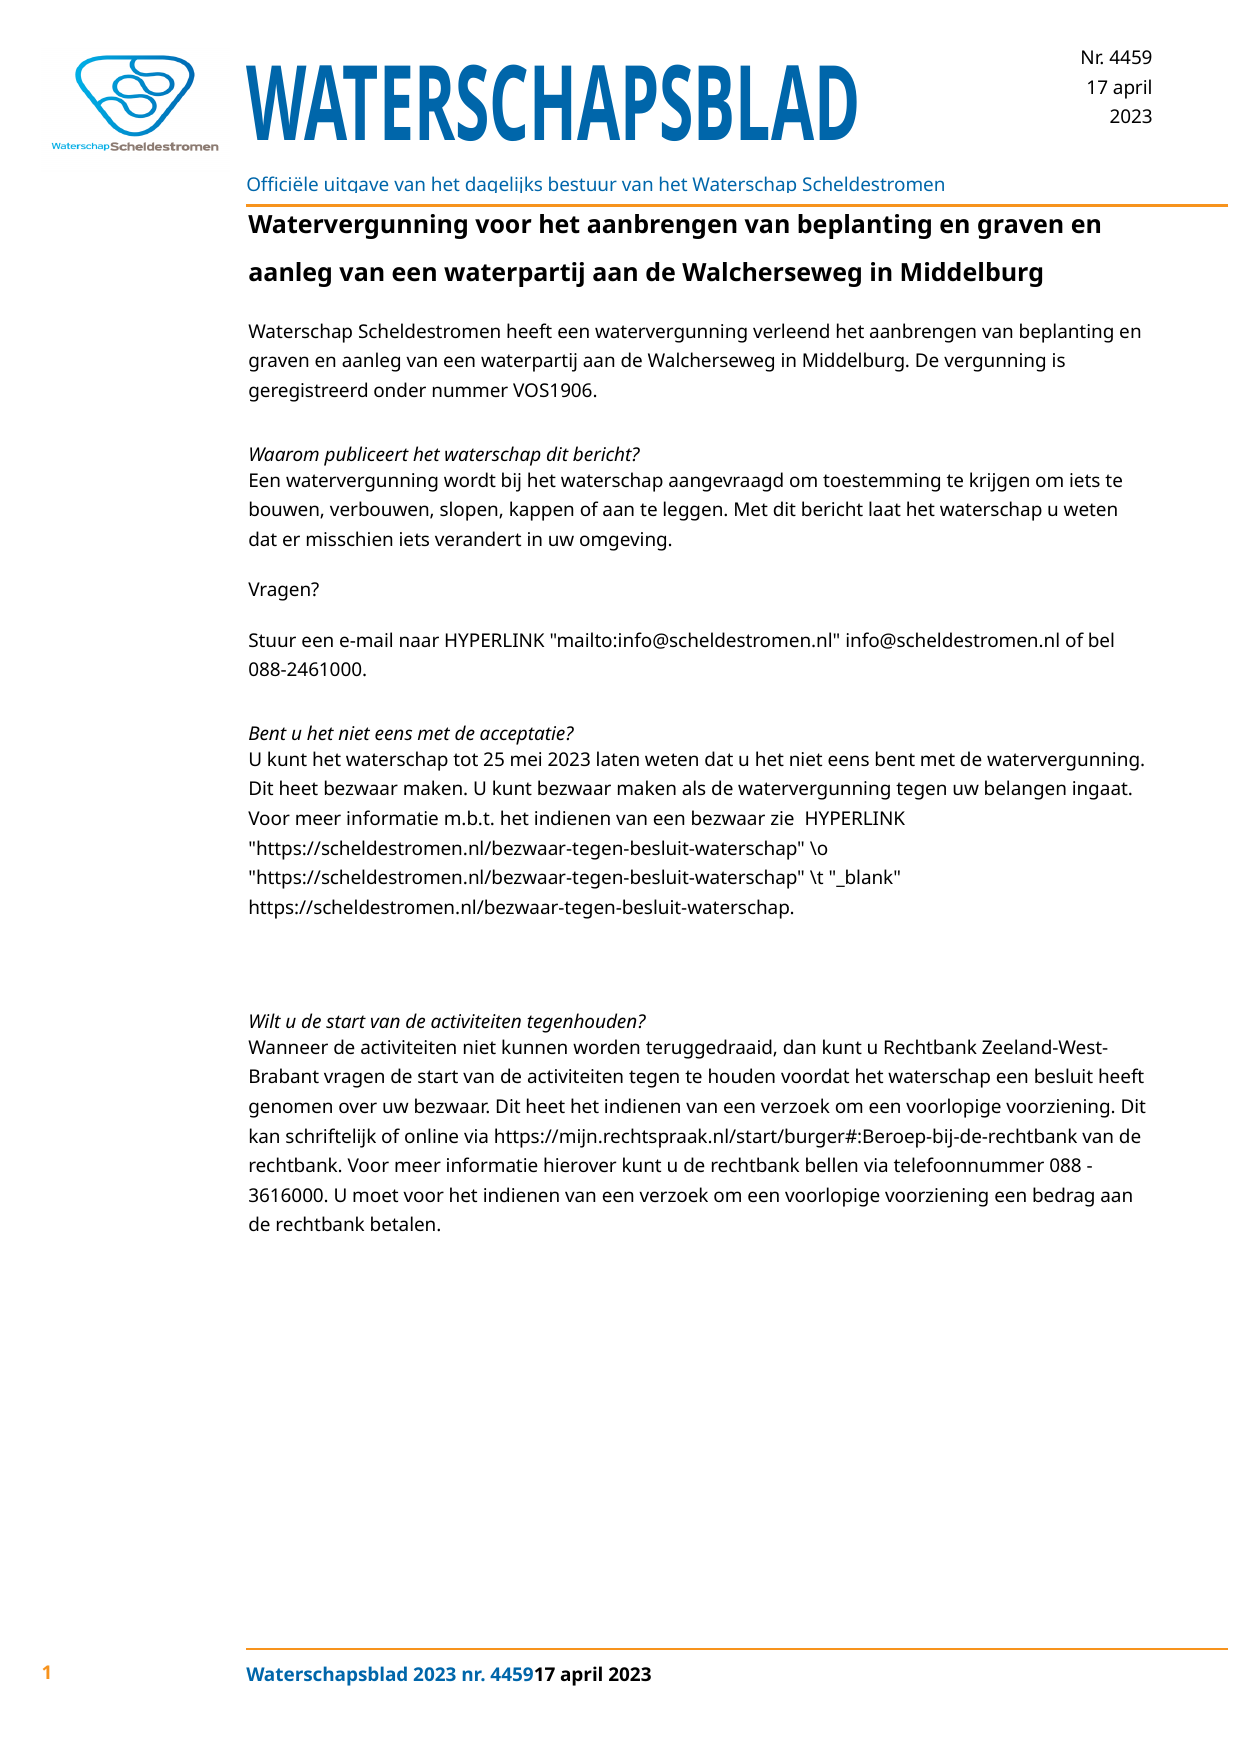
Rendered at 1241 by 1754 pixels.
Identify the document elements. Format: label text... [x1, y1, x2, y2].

text U kunt het waterschap tot 25 mei 2023 laten weten dat u het niet eens bent met de watervergunning. Dit heet bezwaar maken. U kunt bezwaar maken als de watervergunning tegen uw belangen ingaat. Voor meer informatie m.b.t. het indienen van een bezwaar zie HYPERLINK "https://scheldestromen.nl/bezwaar-tegen-besluit-waterschap" \o "https://scheldestromen.nl/bezwaar-tegen-besluit-waterschap" \t "_blank" https://scheldestromen.nl/bezwaar-tegen-besluit-waterschap. [248, 746, 1152, 920]
text Een watervergunning wordt bij het waterschap aangevraagd om toestemming te krijgen om iets te bouwen, verbouwen, slopen, kappen of aan te leggen. Met dit bericht laat het waterschap u weten dat er misschien iets verandert in uw omgeving. [248, 467, 1152, 552]
text Vragen? [248, 576, 1152, 602]
text Watervergunning voor het aanbrengen van beplanting en graven en aanleg van een waterpartij aan de Walcherseweg in Middelburg [248, 207, 1152, 288]
text Waarom publiceert het waterschap dit bericht? [248, 441, 1152, 467]
text Bent u het niet eens met de acceptatie? [248, 720, 1152, 746]
picture [41, 47, 231, 172]
text Wanneer de activiteiten niet kunnen worden teruggedraaid, dan kunt u Rechtbank Zeeland-West-Brabant vragen de start van de activiteiten tegen te houden voordat het waterschap een besluit heeft genomen over uw bezwaar. Dit heet het indienen van een verzoek om een voorlopige voorziening. Dit kan schriftelijk of online via https://mijn.rechtspraak.nl/start/burger#:Beroep-bij-de-rechtbank van de rechtbank. Voor meer informatie hierover kunt u de rechtbank bellen via telefoonnummer 088 - 3616000. U moet voor het indienen van een verzoek om een voorlopige voorziening een bedrag aan de rechtbank betalen. [248, 1034, 1152, 1237]
text Stuur een e-mail naar HYPERLINK "mailto:info@scheldestromen.nl" info@scheldestromen.nl of bel 088-2461000. [248, 627, 1152, 682]
text Wilt u de start van de activiteiten tegenhouden? [248, 1008, 1152, 1034]
text Waterschap Scheldestromen heeft een watervergunning verleend het aanbrengen van beplanting en graven en aanleg van een waterpartij aan de Walcherseweg in Middelburg. De vergunning is geregistreerd onder nummer VOS1906. [248, 318, 1152, 403]
